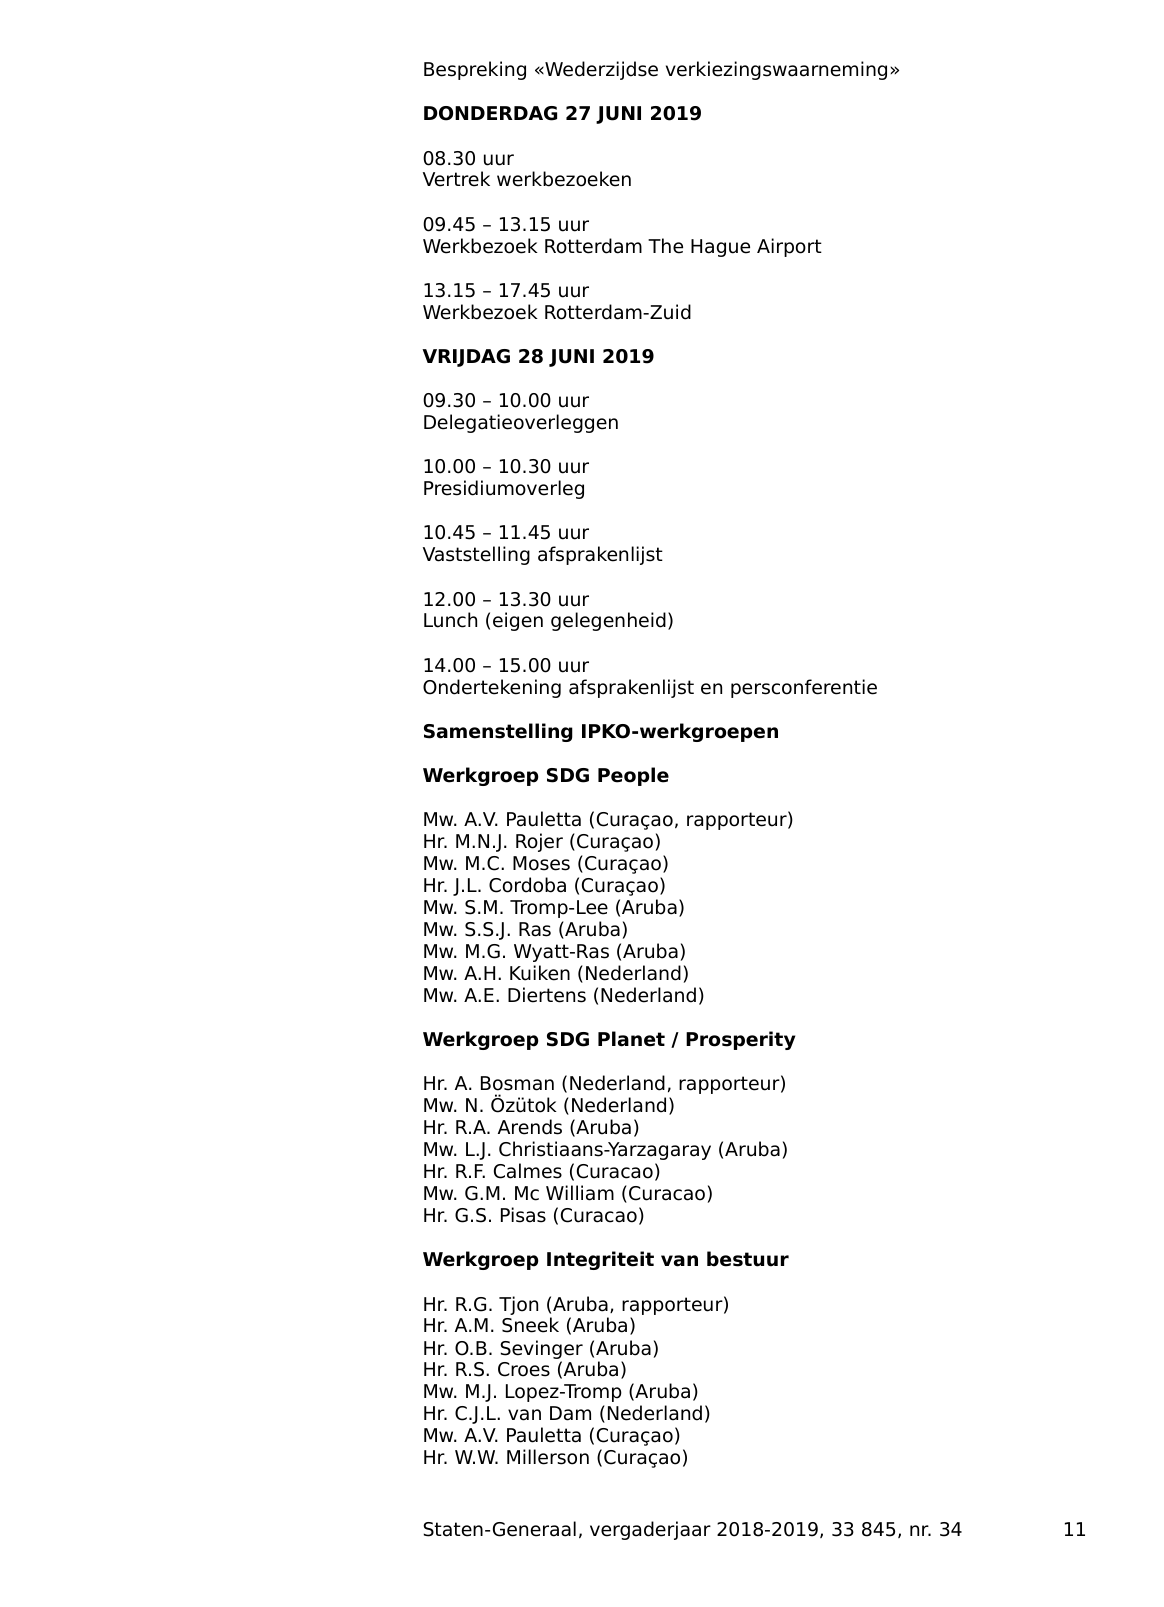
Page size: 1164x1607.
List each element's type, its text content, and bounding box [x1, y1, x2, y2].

text Mw. M.C. Moses (Curaçao) [422, 853, 1087, 875]
text Mw. L.J. Christiaans-Yarzagaray (Aruba) [422, 1139, 1087, 1161]
text Hr. A.M. Sneek (Aruba) [422, 1315, 1087, 1337]
text 08.30 uur [422, 147, 1087, 169]
text Mw. A.E. Diertens (Nederland) [422, 985, 1087, 1007]
text Hr. W.W. Millerson (Curaçao) [422, 1447, 1087, 1469]
text Mw. S.M. Tromp-Lee (Aruba) [422, 897, 1087, 919]
text Hr. J.L. Cordoba (Curaçao) [422, 875, 1087, 897]
text Mw. M.G. Wyatt-Ras (Aruba) [422, 941, 1087, 963]
text Mw. A.V. Pauletta (Curaçao, rapporteur) [422, 809, 1087, 831]
subtitle Werkgroep SDG Planet / Prosperity [422, 1029, 1087, 1051]
text Vertrek werkbezoeken [422, 169, 1087, 191]
text 10.45 – 11.45 uur [422, 522, 1087, 544]
text 09.30 – 10.00 uur [422, 390, 1087, 412]
text 09.45 – 13.15 uur [422, 213, 1087, 236]
text Presidiumoverleg [422, 478, 1087, 500]
text Hr. R.A. Arends (Aruba) [422, 1117, 1087, 1139]
text Vaststelling afsprakenlijst [422, 544, 1087, 566]
text Werkbezoek Rotterdam The Hague Airport [422, 236, 1087, 257]
text Hr. R.G. Tjon (Aruba, rapporteur) [422, 1293, 1087, 1315]
subtitle DONDERDAG 27 JUNI 2019 [422, 103, 1087, 125]
text Mw. S.S.J. Ras (Aruba) [422, 919, 1087, 941]
text Delegatieoverleggen [422, 412, 1087, 434]
text 10.00 – 10.30 uur [422, 456, 1087, 478]
text Bespreking «Wederzijdse verkiezingswaarneming» [422, 59, 1087, 81]
text Mw. A.V. Pauletta (Curaçao) [422, 1425, 1087, 1447]
text 13.15 – 17.45 uur [422, 280, 1087, 302]
text Hr. R.S. Croes (Aruba) [422, 1359, 1087, 1381]
text Hr. C.J.L. van Dam (Nederland) [422, 1403, 1087, 1425]
text Hr. M.N.J. Rojer (Curaçao) [422, 831, 1087, 853]
text Hr. O.B. Sevinger (Aruba) [422, 1337, 1087, 1359]
text Mw. G.M. Mc William (Curacao) [422, 1183, 1087, 1205]
text Mw. N. Özütok (Nederland) [422, 1095, 1087, 1117]
text Hr. G.S. Pisas (Curacao) [422, 1205, 1087, 1227]
text Hr. R.F. Calmes (Curacao) [422, 1161, 1087, 1183]
text Mw. A.H. Kuiken (Nederland) [422, 963, 1087, 985]
subtitle VRIJDAG 28 JUNI 2019 [422, 346, 1087, 368]
text Lunch (eigen gelegenheid) [422, 610, 1087, 632]
subtitle Samenstelling IPKO-werkgroepen [422, 721, 1087, 743]
text Hr. A. Bosman (Nederland, rapporteur) [422, 1073, 1087, 1095]
subtitle Werkgroep Integriteit van bestuur [422, 1249, 1087, 1271]
subtitle Werkgroep SDG People [422, 765, 1087, 787]
text 12.00 – 13.30 uur [422, 588, 1087, 610]
text Werkbezoek Rotterdam-Zuid [422, 302, 1087, 324]
text 14.00 – 15.00 uur [422, 654, 1087, 677]
text Mw. M.J. Lopez-Tromp (Aruba) [422, 1381, 1087, 1403]
text Ondertekening afsprakenlijst en persconferentie [422, 677, 1087, 698]
